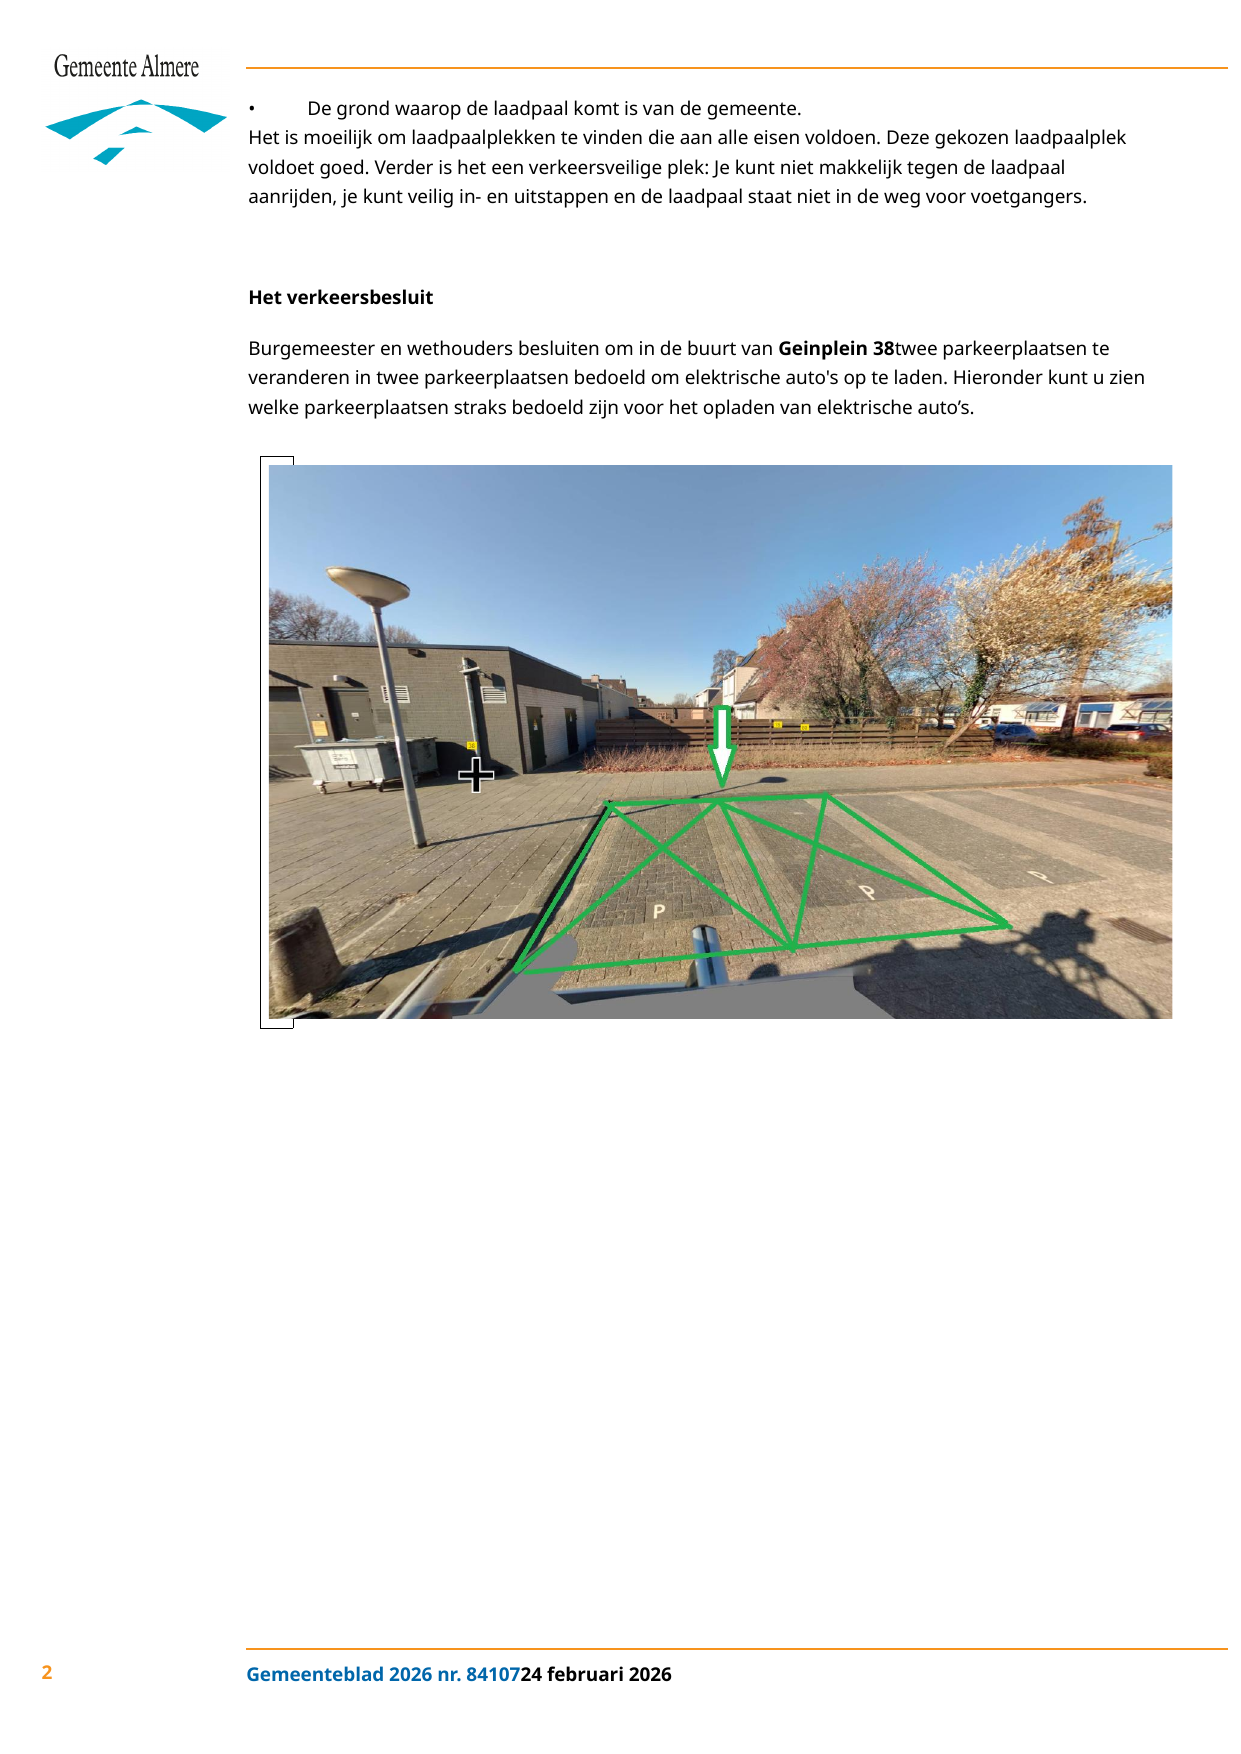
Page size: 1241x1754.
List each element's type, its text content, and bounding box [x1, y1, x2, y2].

text Het is moeilijk om laadpaalplekken te vinden die aan alle eisen voldoen. Deze gekozen laadpaalplek voldoet goed. Verder is het een verkeersveilige plek: Je kunt niet makkelijk tegen de laadpaal aanrijden, je kunt veilig in- en uitstappen en de laadpaal staat niet in de weg voor voetgangers. [248, 124, 1152, 209]
picture [41, 47, 231, 172]
picture [268, 465, 1173, 1019]
text Burgemeester en wethouders besluiten om in de buurt van Geinplein 38twee parkeerplaatsen te veranderen in twee parkeerplaatsen bedoeld om elektrische auto's op te laden. Hieronder kunt u zien welke parkeerplaatsen straks bedoeld zijn voor het opladen van elektrische auto’s. [248, 335, 1152, 420]
text Het verkeersbesluit [248, 284, 1152, 310]
list De grond waarop de laadpaal komt is van de gemeente. [248, 95, 1152, 121]
